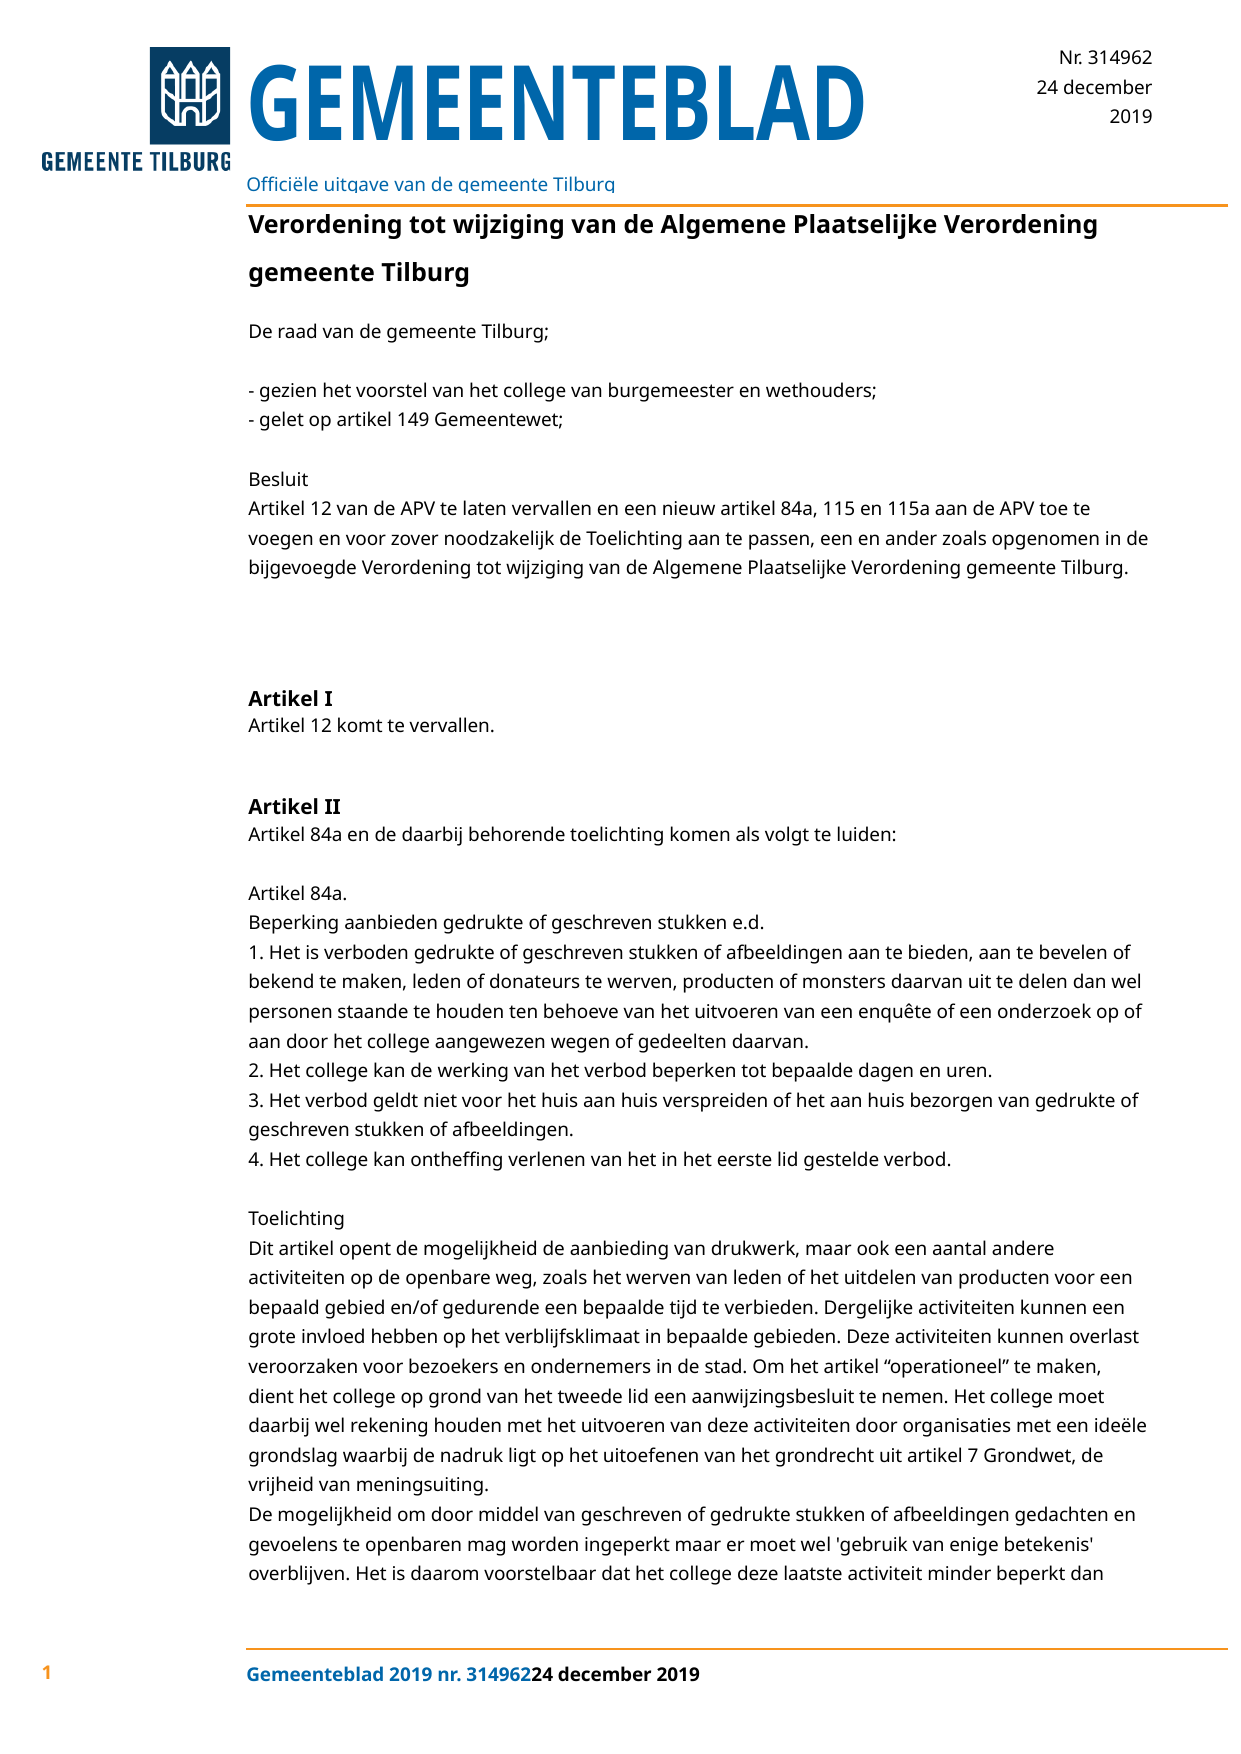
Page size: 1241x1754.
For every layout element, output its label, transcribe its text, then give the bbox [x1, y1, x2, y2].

text 4. Het college kan ontheffing verlenen van het in het eerste lid gestelde verbod. [248, 1146, 1152, 1172]
text Artikel 84a en de daarbij behorende toelichting komen als volgt te luiden: [248, 821, 1152, 846]
text Artikel 12 van de APV te laten vervallen en een nieuw artikel 84a, 115 en 115a aan de APV toe te voegen en voor zover noodzakelijk de Toelichting aan te passen, een en ander zoals opgenomen in de bijgevoegde Verordening tot wijziging van de Algemene Plaatselijke Verordening gemeente Tilburg. [248, 495, 1152, 580]
text Artikel I [248, 684, 1152, 712]
text 1. Het is verboden gedrukte of geschreven stukken of afbeeldingen aan te bieden, aan te bevelen of bekend te maken, leden of donateurs te werven, producten of monsters daarvan uit te delen dan wel personen staande te houden ten behoeve van het uitvoeren van een enquête of een onderzoek op of aan door het college aangewezen wegen of gedeelten daarvan. [248, 939, 1152, 1053]
text Artikel 12 komt te vervallen. [248, 712, 1152, 738]
text Dit artikel opent de mogelijkheid de aanbieding van drukwerk, maar ook een aantal andere activiteiten op de openbare weg, zoals het werven van leden of het uitdelen van producten voor een bepaald gebied en/of gedurende een bepaalde tijd te verbieden. Dergelijke activiteiten kunnen een grote invloed hebben op het verblijfsklimaat in bepaalde gebieden. Deze activiteiten kunnen overlast veroorzaken voor bezoekers en ondernemers in de stad. Om het artikel “operationeel” te maken, dient het college op grond van het tweede lid een aanwijzingsbesluit te nemen. Het college moet daarbij wel rekening houden met het uitvoeren van deze activiteiten door organisaties met een ideële grondslag waarbij de nadruk ligt op het uitoefenen van het grondrecht uit artikel 7 Grondwet, de vrijheid van meningsuiting. [248, 1235, 1152, 1497]
text Toelichting [248, 1205, 1152, 1231]
picture [41, 47, 231, 172]
text - gezien het voorstel van het college van burgemeester en wethouders; [248, 377, 1152, 403]
text Besluit [248, 466, 1152, 492]
text 2. Het college kan de werking van het verbod beperken tot bepaalde dagen en uren. [248, 1057, 1152, 1083]
text 3. Het verbod geldt niet voor het huis aan huis verspreiden of het aan huis bezorgen van gedrukte of geschreven stukken of afbeeldingen. [248, 1087, 1152, 1142]
text De mogelijkheid om door middel van geschreven of gedrukte stukken of afbeeldingen gedachten en gevoelens te openbaren mag worden ingeperkt maar er moet wel 'gebruik van enige betekenis' overblijven. Het is daarom voorstelbaar dat het college deze laatste activiteit minder beperkt dan [248, 1501, 1152, 1586]
text - gelet op artikel 149 Gemeentewet; [248, 407, 1152, 432]
text Artikel 84a. [248, 880, 1152, 906]
text Artikel II [248, 792, 1152, 821]
text De raad van de gemeente Tilburg; [248, 318, 1152, 344]
text Verordening tot wijziging van de Algemene Plaatselijke Verordening gemeente Tilburg [248, 207, 1152, 288]
text Beperking aanbieden gedrukte of geschreven stukken e.d. [248, 909, 1152, 935]
